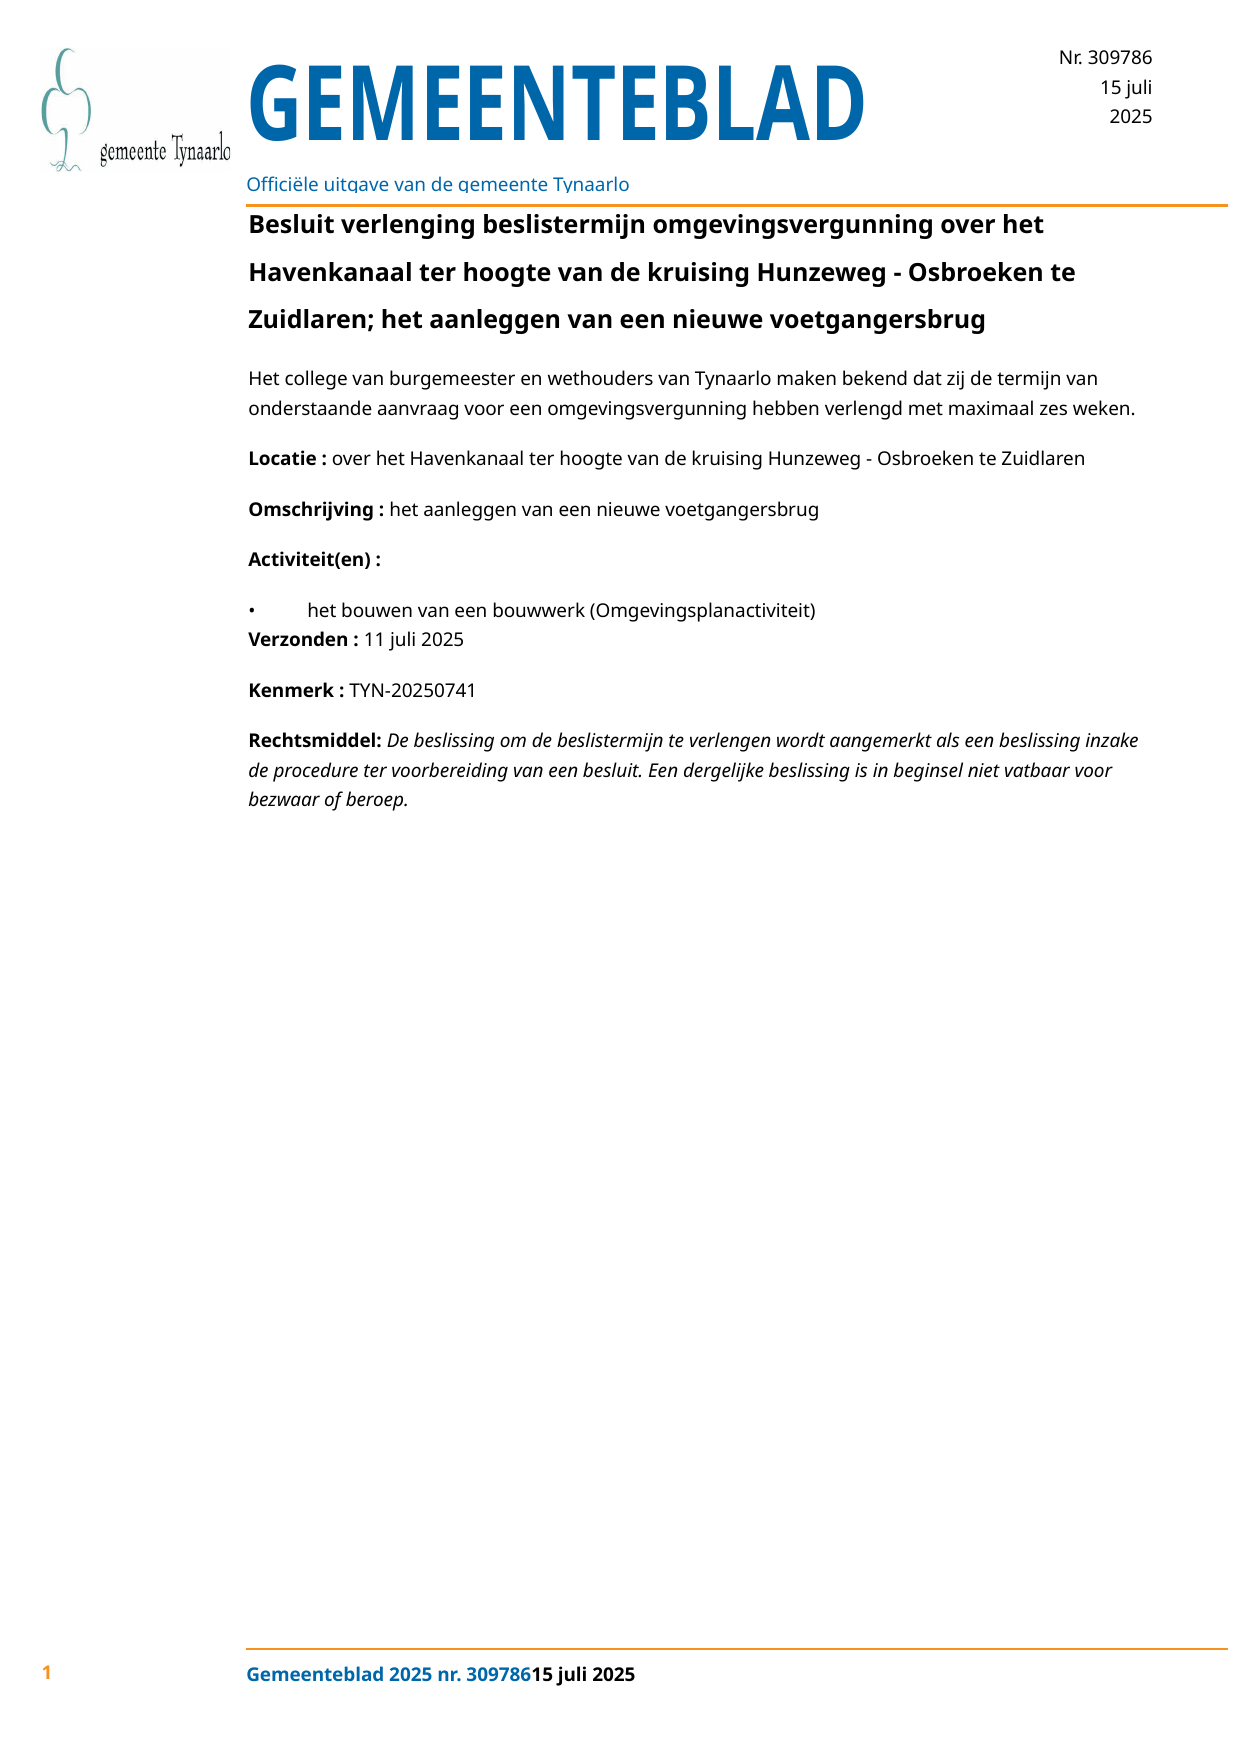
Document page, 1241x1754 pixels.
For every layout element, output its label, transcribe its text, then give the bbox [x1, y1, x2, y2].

list het bouwen van een bouwwerk (Omgevingsplanactiviteit) [248, 597, 1152, 622]
text Het college van burgemeester en wethouders van Tynaarlo maken bekend dat zij de termijn van onderstaande aanvraag voor een omgevingsvergunning hebben verlengd met maximaal zes weken. [248, 366, 1152, 421]
picture [41, 47, 231, 172]
text Verzonden : 11 juli 2025 [248, 626, 1152, 652]
text Omschrijving : het aanleggen van een nieuwe voetgangersbrug [248, 496, 1152, 522]
text Kenmerk : TYN-20250741 [248, 677, 1152, 702]
text Besluit verlenging beslistermijn omgevingsvergunning over het Havenkanaal ter hoogte van de kruising Hunzeweg - Osbroeken te Zuidlaren; het aanleggen van een nieuwe voetgangersbrug [248, 207, 1152, 336]
text Rechtsmiddel: De beslissing om de beslistermijn te verlengen wordt aangemerkt als een beslissing inzake de procedure ter voorbereiding van een besluit. Een dergelijke beslissing is in beginsel niet vatbaar voor bezwaar of beroep. [248, 727, 1152, 812]
text Activiteit(en) : [248, 546, 1152, 572]
text Locatie : over het Havenkanaal ter hoogte van de kruising Hunzeweg - Osbroeken te Zuidlaren [248, 446, 1152, 471]
